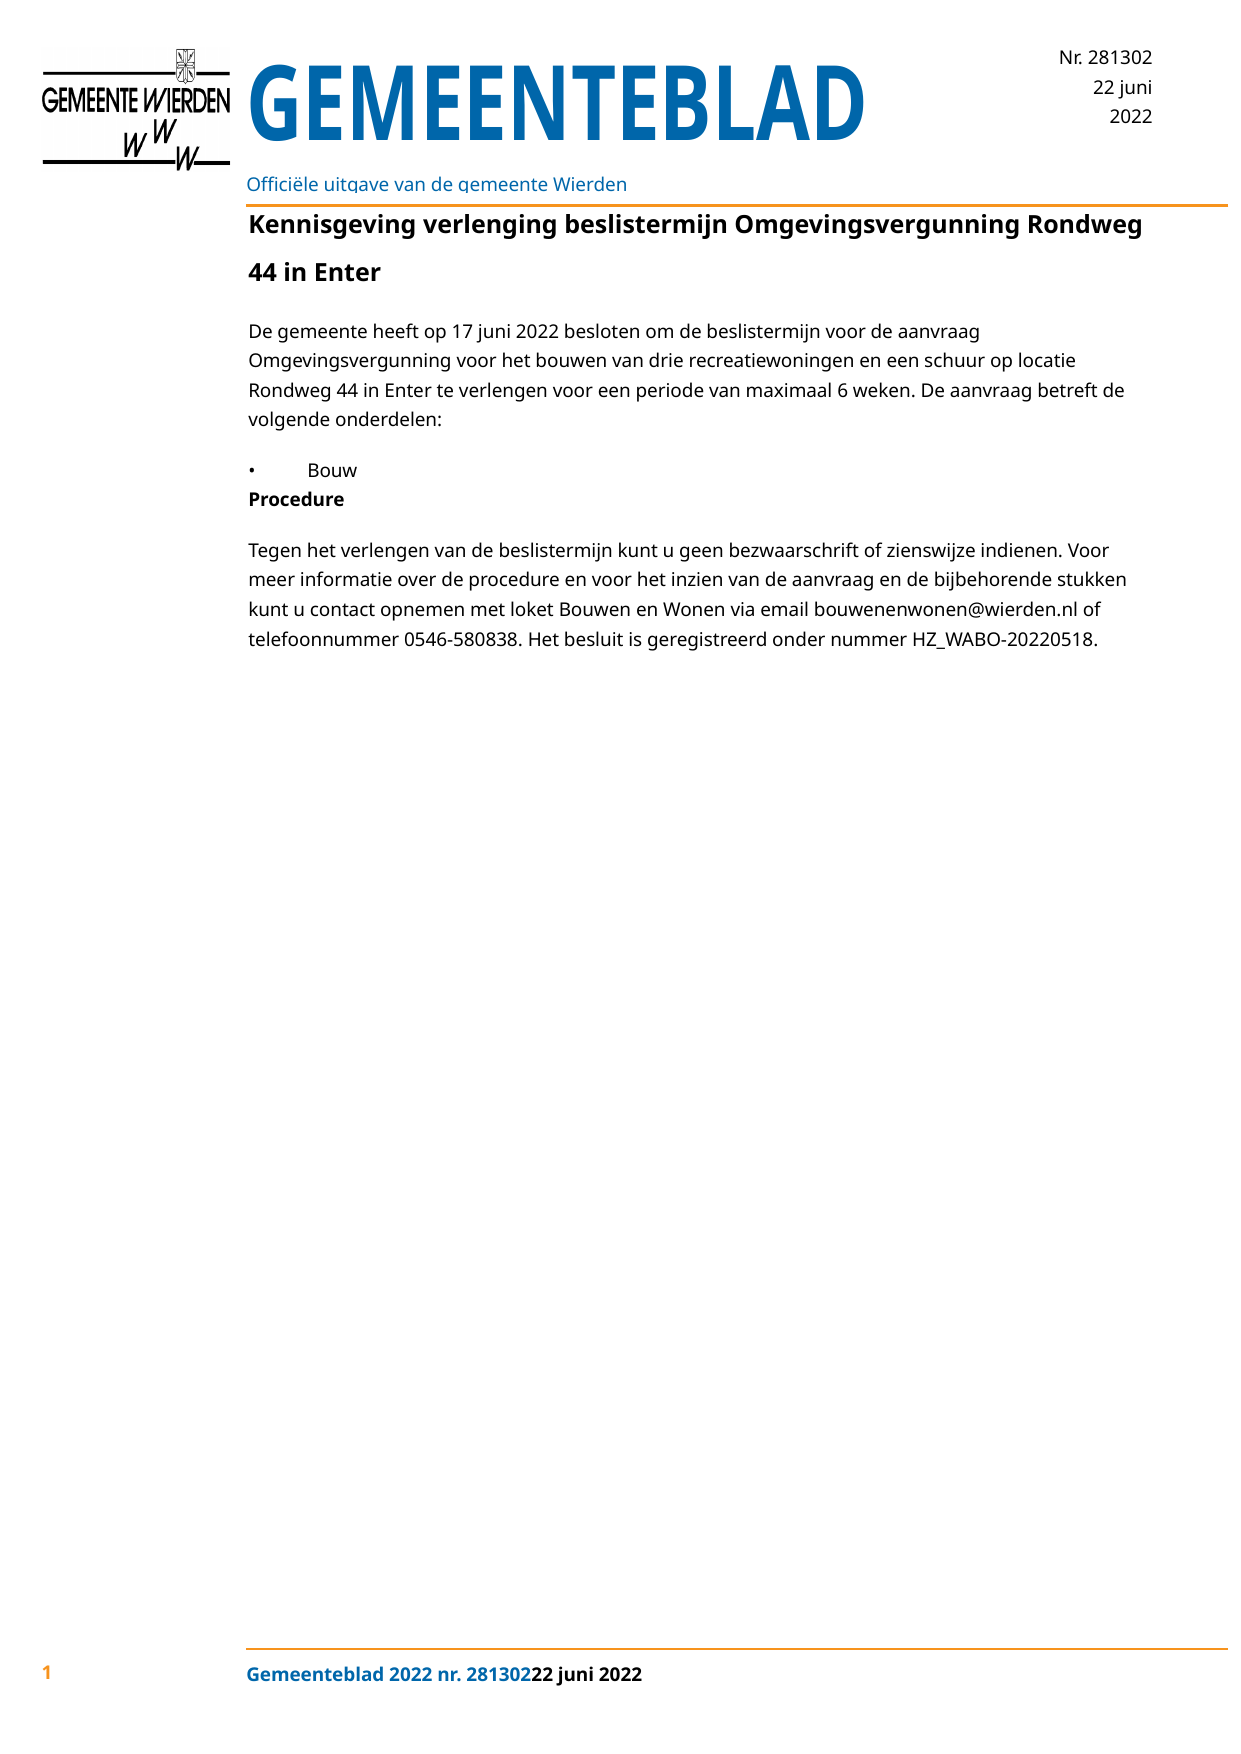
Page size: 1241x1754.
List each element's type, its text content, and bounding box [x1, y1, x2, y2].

text Kennisgeving verlenging beslistermijn Omgevingsvergunning Rondweg 44 in Enter [248, 207, 1152, 288]
text Tegen het verlengen van de beslistermijn kunt u geen bezwaarschrift of zienswijze indienen. Voor meer informatie over de procedure en voor het inzien van de aanvraag en de bijbehorende stukken kunt u contact opnemen met loket Bouwen en Wonen via email bouwenenwonen@wierden.nl of telefoonnummer 0546-580838. Het besluit is geregistreerd onder nummer HZ_WABO-20220518. [248, 537, 1152, 652]
text De gemeente heeft op 17 juni 2022 besloten om de beslistermijn voor de aanvraag Omgevingsvergunning voor het bouwen van drie recreatiewoningen en een schuur op locatie Rondweg 44 in Enter te verlengen voor een periode van maximaal 6 weken. De aanvraag betreft de volgende onderdelen: [248, 318, 1152, 432]
text Procedure [248, 487, 1152, 512]
list Bouw [248, 457, 1152, 483]
picture [41, 47, 231, 172]
